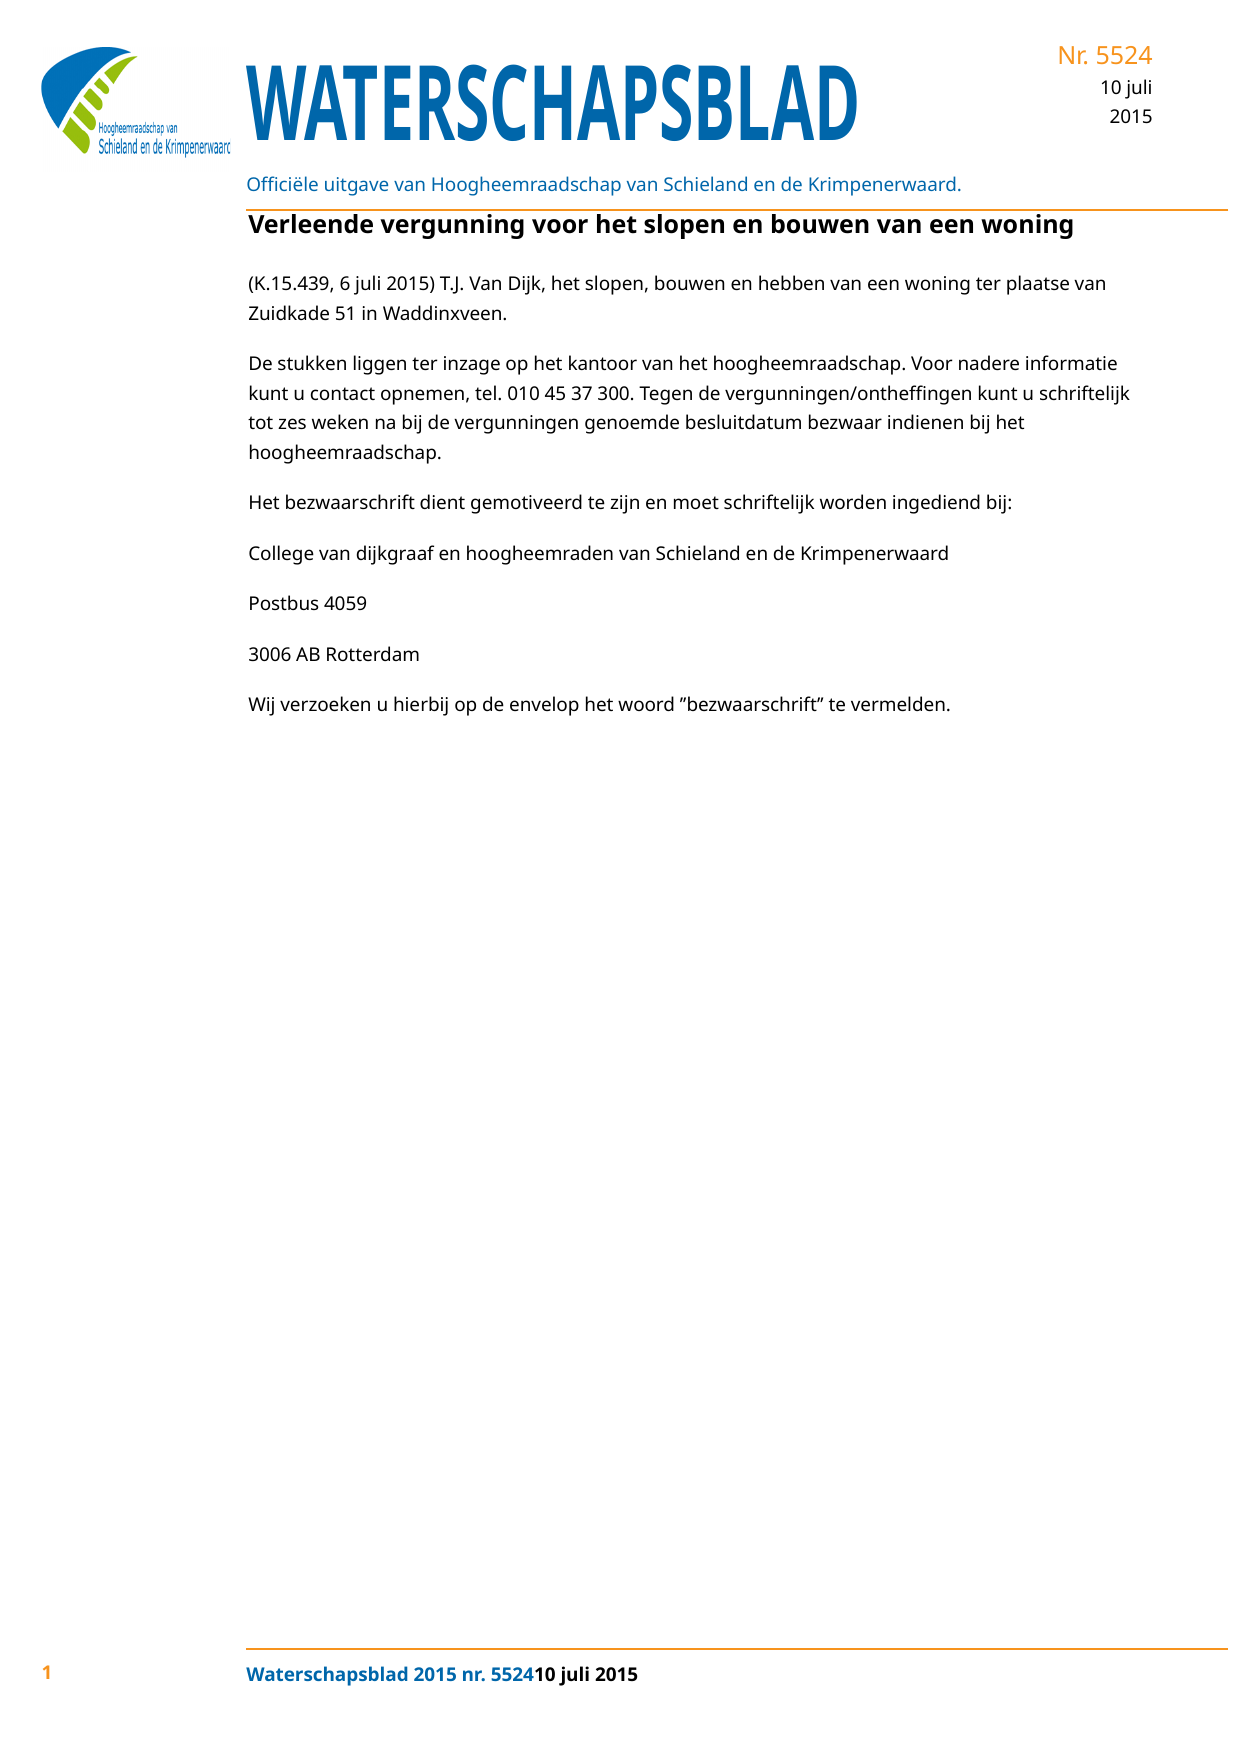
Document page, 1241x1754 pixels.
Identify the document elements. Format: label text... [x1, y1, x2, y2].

text Het bezwaarschrift dient gemotiveerd te zijn en moet schriftelijk worden ingediend bij: [248, 489, 1152, 515]
text Wij verzoeken u hierbij op de envelop het woord ’’bezwaarschrift’’ te vermelden. [248, 691, 1152, 717]
text College van dijkgraaf en hoogheemraden van Schieland en de Krimpenerwaard [248, 540, 1152, 566]
text 3006 AB Rotterdam [248, 641, 1152, 666]
text (K.15.439, 6 juli 2015) T.J. Van Dijk, het slopen, bouwen en hebben van een woning ter plaatse van Zuidkade 51 in Waddinxveen. [248, 270, 1152, 326]
picture [41, 47, 231, 172]
text De stukken liggen ter inzage op het kantoor van het hoogheemraadschap. Voor nadere informatie kunt u contact opnemen, tel. 010 45 37 300. Tegen de vergunningen/ontheffingen kunt u schriftelijk tot zes weken na bij de vergunningen genoemde besluitdatum bezwaar indienen bij het hoogheemraadschap. [248, 350, 1152, 465]
text Postbus 4059 [248, 590, 1152, 616]
text Verleende vergunning voor het slopen en bouwen van een woning [248, 211, 1152, 241]
